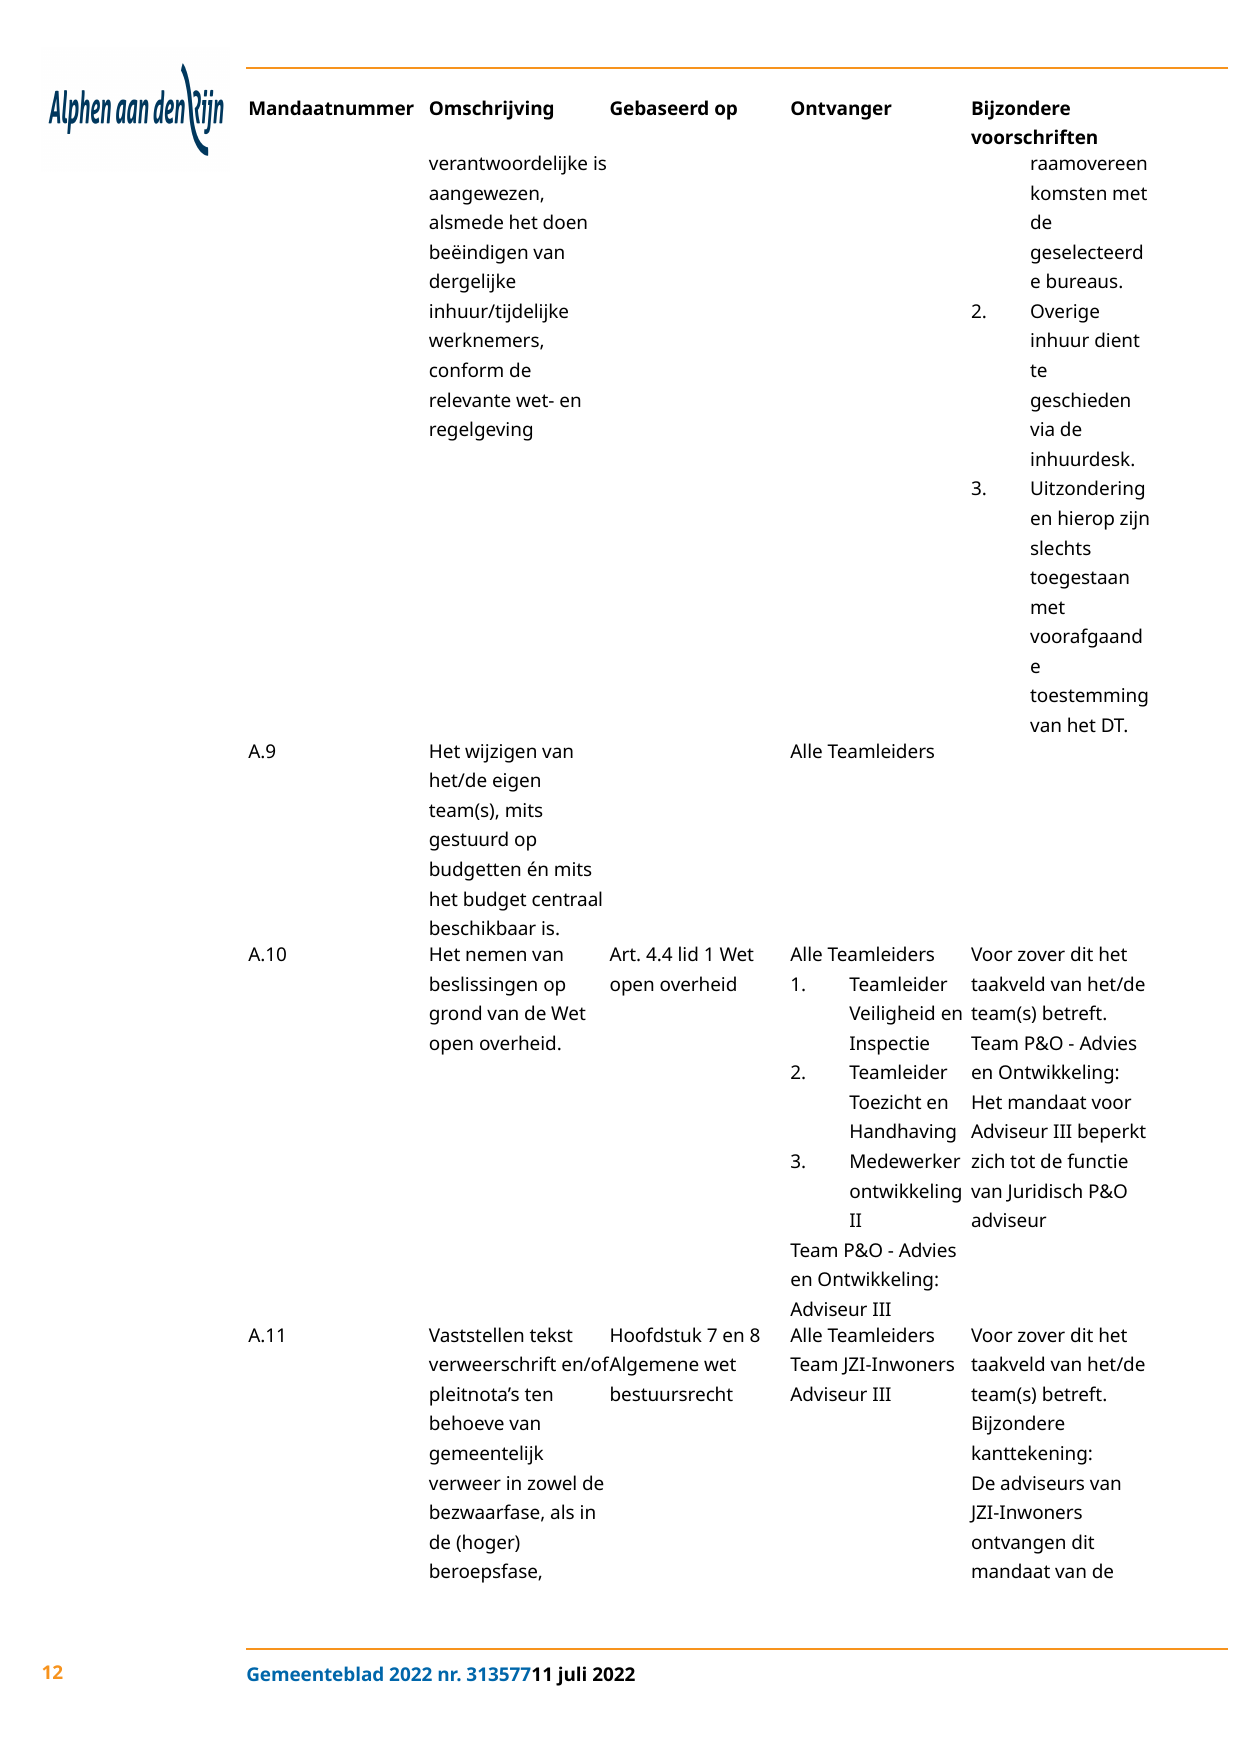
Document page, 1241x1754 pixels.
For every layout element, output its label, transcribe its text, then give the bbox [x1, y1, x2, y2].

table_cell Alle Teamleiders [790, 738, 971, 941]
table_cell Alle Teamleiders Teamleider Veiligheid en Inspectie Teamleider Toezicht en Handhaving Medewerker ontwikkeling II Team P&O - Advies en Ontwikkeling: Adviseur III [790, 941, 971, 1322]
table_cell A.10 [248, 941, 429, 1322]
table_cell Hoofdstuk 7 en 8 Algemene wet bestuursrecht [609, 1322, 790, 1584]
table_cell A.9 [248, 738, 429, 941]
table_header Mandaatnummer [248, 95, 429, 150]
table_header Omschrijving [429, 95, 609, 150]
table_cell Voor zover dit het taakveld van het/de team(s) betreft. Bijzondere kanttekening: De adviseurs van JZI-Inwoners ontvangen dit mandaat van de [971, 1322, 1152, 1584]
table_cell [790, 150, 971, 738]
table_header Ontvanger [790, 95, 971, 150]
table_cell Het wijzigen van het/de eigen team(s), mits gestuurd op budgetten én mits het budget centraal beschikbaar is. [429, 738, 609, 941]
table_header Bijzondere voorschriften [971, 95, 1152, 150]
table_header Gebaseerd op [609, 95, 790, 150]
table_cell raamovereenkomsten met de geselecteerde bureaus. Overige inhuur dient te geschieden via de inhuurdesk. Uitzonderingen hierop zijn slechts toegestaan met voorafgaande toestemming van het DT. [971, 150, 1152, 738]
table_cell [248, 150, 429, 738]
table_cell verantwoordelijke is aangewezen, alsmede het doen beëindigen van dergelijke inhuur/tijdelijke werknemers, conform de relevante wet- en regelgeving [429, 150, 609, 738]
table_cell Het nemen van beslissingen op grond van de Wet open overheid. [429, 941, 609, 1322]
table_cell A.11 [248, 1322, 429, 1584]
table_cell Vaststellen tekst verweerschrift en/of pleitnota’s ten behoeve van gemeentelijk verweer in zowel de bezwaarfase, als in de (hoger) beroepsfase, [429, 1322, 609, 1584]
picture [41, 47, 231, 172]
table_cell Art. 4.4 lid 1 Wet open overheid [609, 941, 790, 1322]
table_cell [609, 738, 790, 941]
table_cell [609, 150, 790, 738]
table_cell [971, 738, 1152, 941]
table_cell Voor zover dit het taakveld van het/de team(s) betreft. Team P&O - Advies en Ontwikkeling: Het mandaat voor Adviseur III beperkt zich tot de functie van Juridisch P&O adviseur [971, 941, 1152, 1322]
table_cell Alle Teamleiders Team JZI-Inwoners Adviseur III [790, 1322, 971, 1584]
